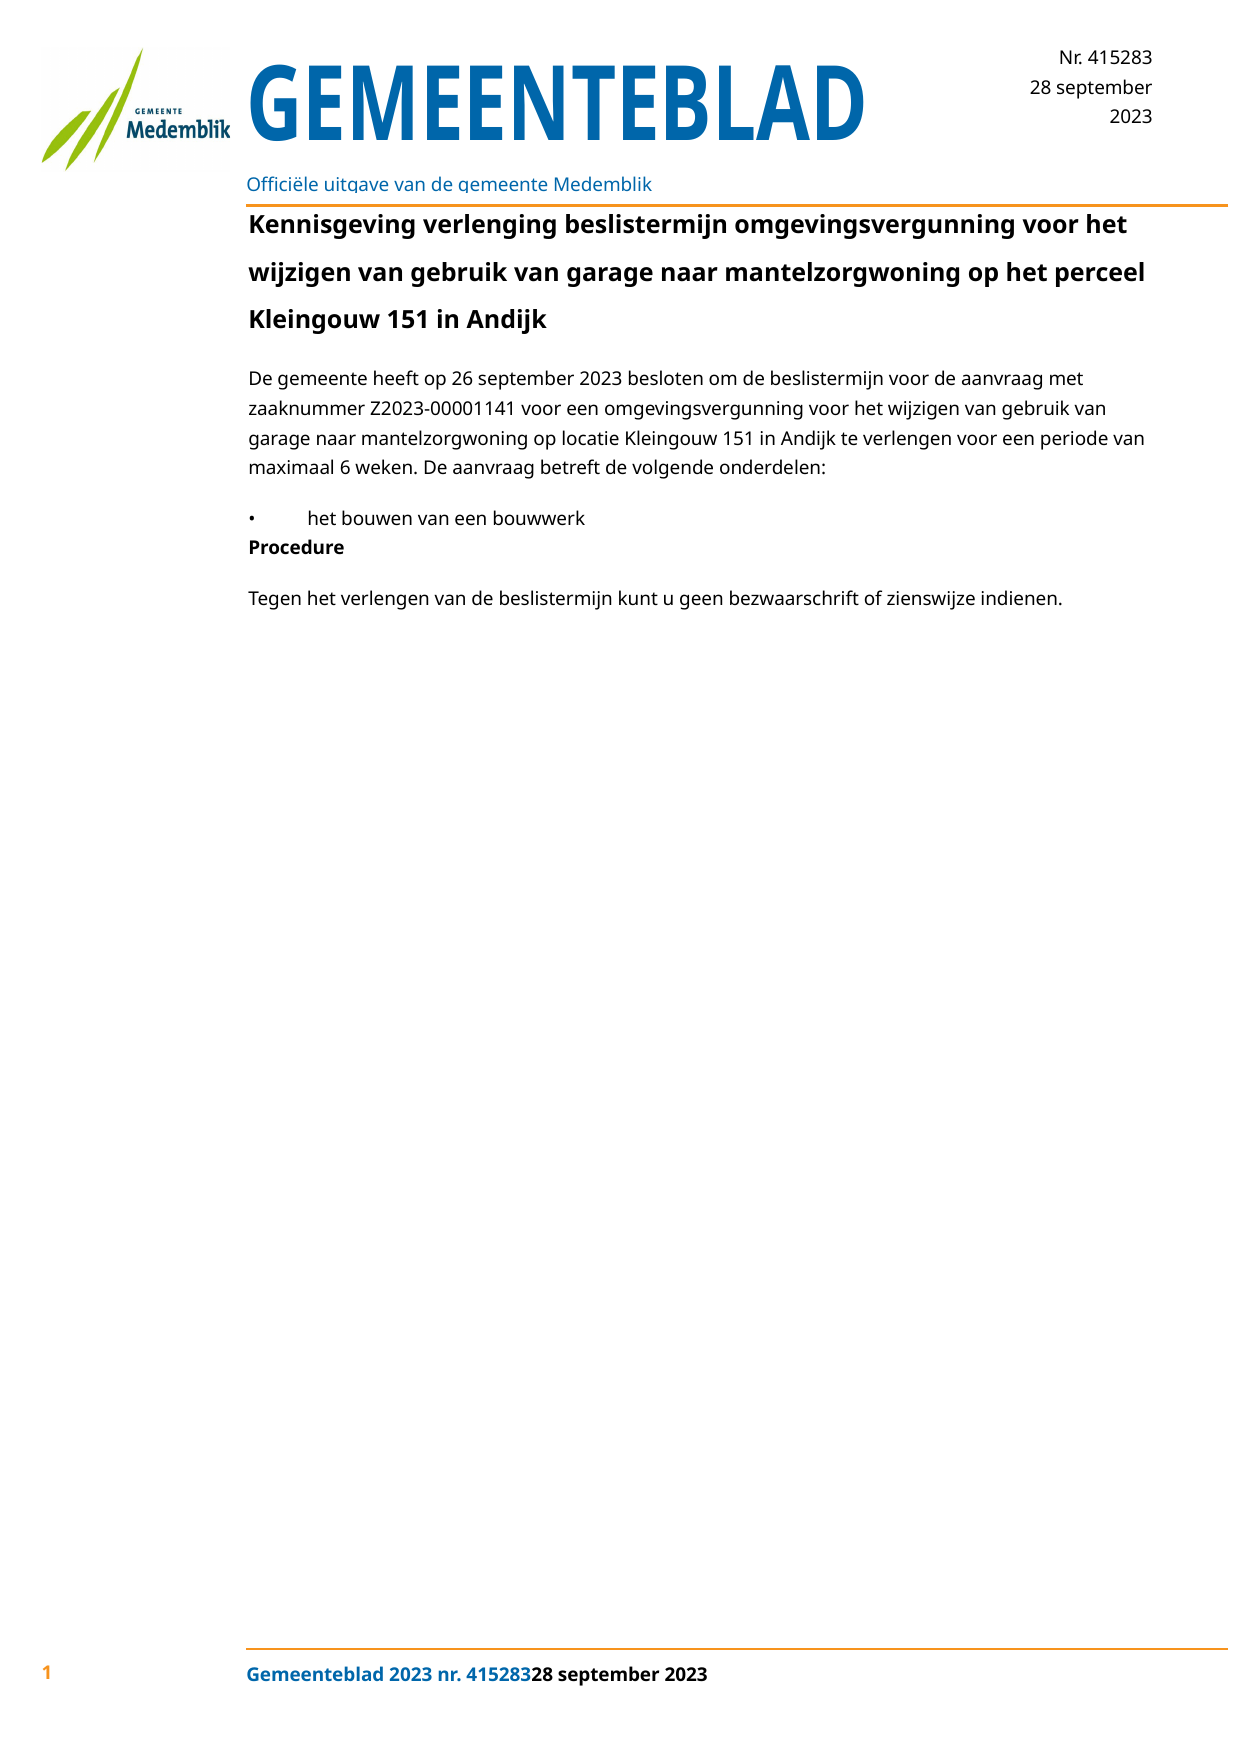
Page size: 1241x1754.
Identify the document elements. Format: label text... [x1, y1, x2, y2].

text Procedure [248, 534, 1152, 560]
list het bouwen van een bouwwerk [248, 505, 1152, 530]
picture [41, 47, 231, 172]
text Tegen het verlengen van de beslistermijn kunt u geen bezwaarschrift of zienswijze indienen. [248, 585, 1152, 610]
text Kennisgeving verlenging beslistermijn omgevingsvergunning voor het wijzigen van gebruik van garage naar mantelzorgwoning op het perceel Kleingouw 151 in Andijk [248, 207, 1152, 336]
text De gemeente heeft op 26 september 2023 besloten om de beslistermijn voor de aanvraag met zaaknummer Z2023-00001141 voor een omgevingsvergunning voor het wijzigen van gebruik van garage naar mantelzorgwoning op locatie Kleingouw 151 in Andijk te verlengen voor een periode van maximaal 6 weken. De aanvraag betreft de volgende onderdelen: [248, 366, 1152, 480]
